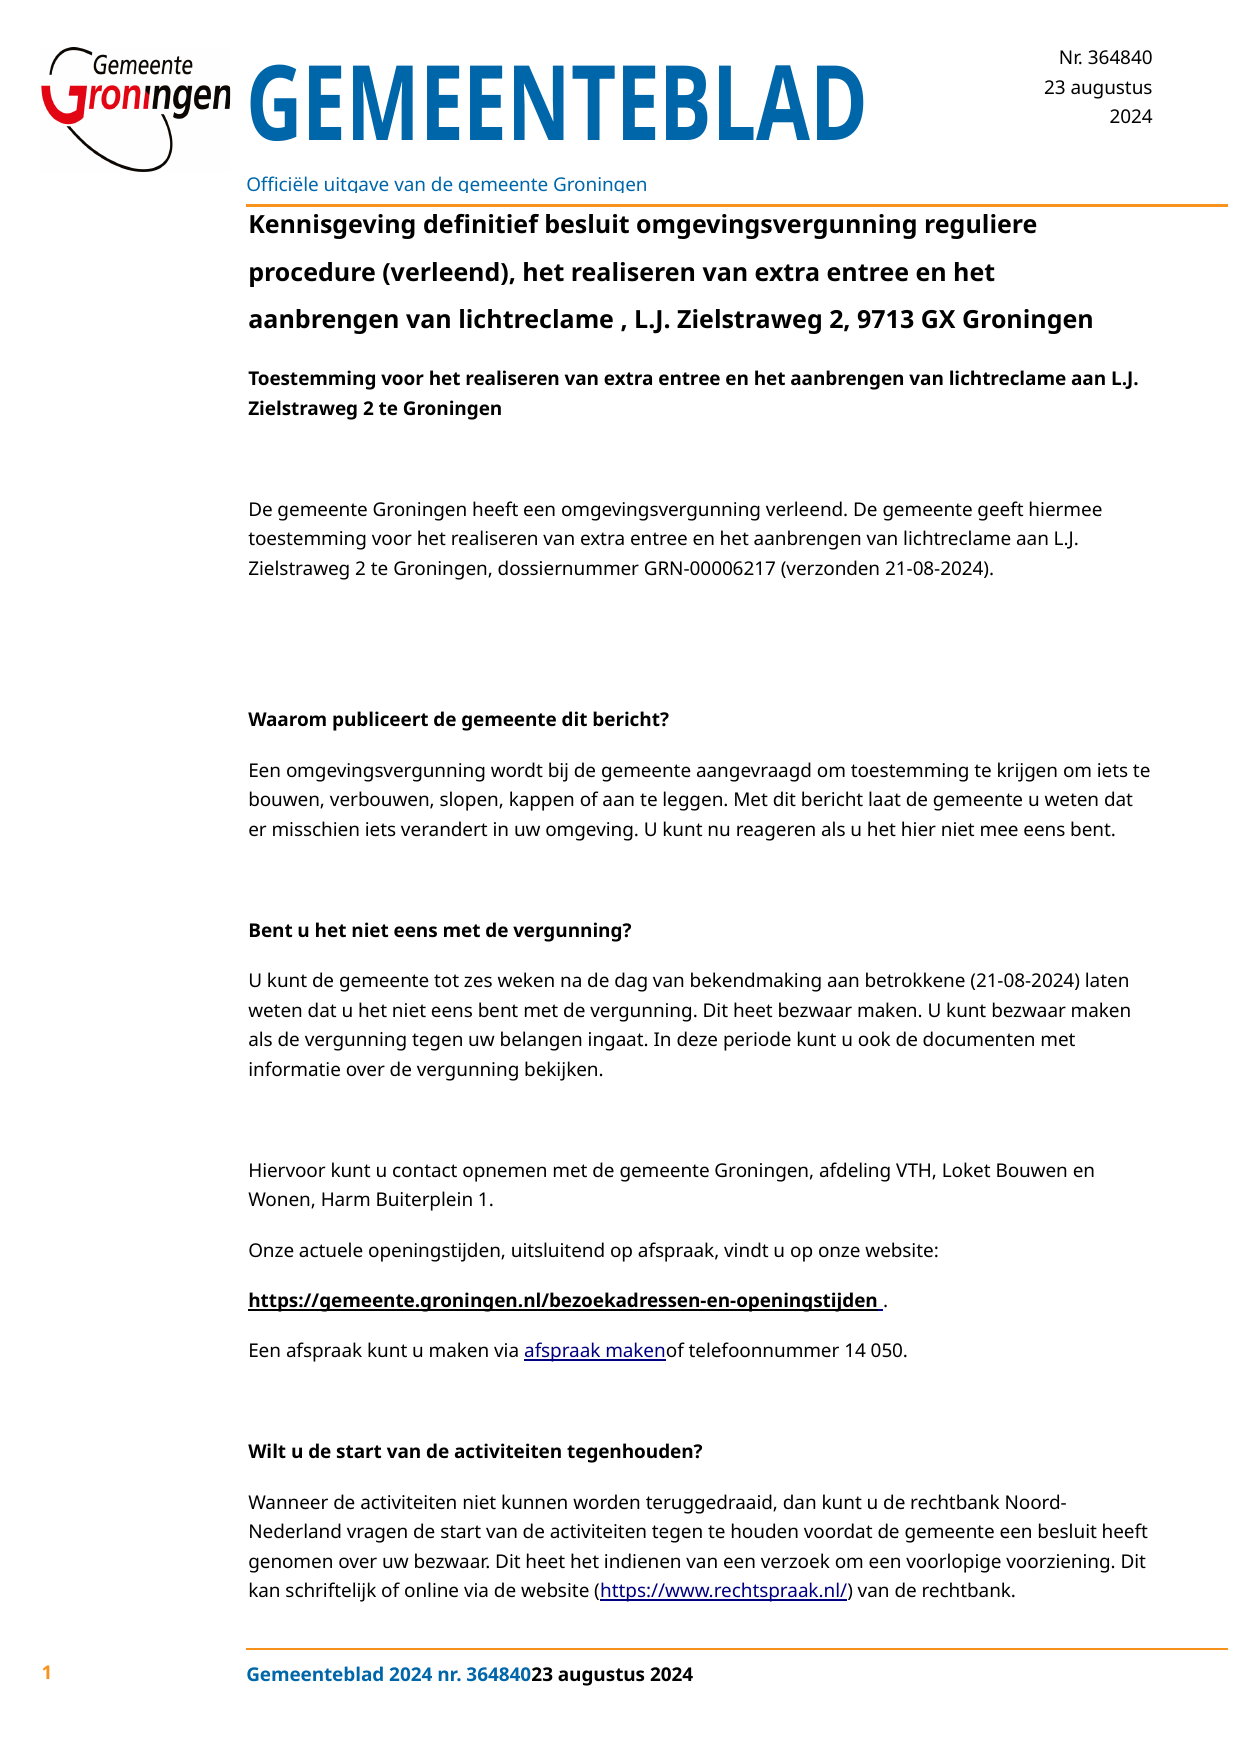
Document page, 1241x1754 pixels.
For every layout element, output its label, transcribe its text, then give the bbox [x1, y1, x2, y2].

text Wanneer de activiteiten niet kunnen worden teruggedraaid, dan kunt u de rechtbank Noord-Nederland vragen de start van de activiteiten tegen te houden voordat de gemeente een besluit heeft genomen over uw bezwaar. Dit heet het indienen van een verzoek om een voorlopige voorziening. Dit kan schriftelijk of online via de website (https://www.rechtspraak.nl/) van de rechtbank. [248, 1489, 1152, 1603]
text Hiervoor kunt u contact opnemen met de gemeente Groningen, afdeling VTH, Loket Bouwen en Wonen, Harm Buiterplein 1. [248, 1157, 1152, 1212]
text Een omgevingsvergunning wordt bij de gemeente aangevraagd om toestemming te krijgen om iets te bouwen, verbouwen, slopen, kappen of aan te leggen. Met dit bericht laat de gemeente u weten dat er misschien iets verandert in uw omgeving. U kunt nu reageren als u het hier niet mee eens bent. [248, 757, 1152, 842]
picture [41, 47, 231, 172]
text U kunt de gemeente tot zes weken na de dag van bekendmaking aan betrokkene (21-08-2024) laten weten dat u het niet eens bent met de vergunning. Dit heet bezwaar maken. U kunt bezwaar maken als de vergunning tegen uw belangen ingaat. In deze periode kunt u ook de documenten met informatie over de vergunning bekijken. [248, 967, 1152, 1082]
text Toestemming voor het realiseren van extra entree en het aanbrengen van lichtreclame aan L.J. Zielstraweg 2 te Groningen [248, 366, 1152, 421]
text De gemeente Groningen heeft een omgevingsvergunning verleend. De gemeente geeft hiermee toestemming voor het realiseren van extra entree en het aanbrengen van lichtreclame aan L.J. Zielstraweg 2 te Groningen, dossiernummer GRN-00006217 (verzonden 21-08-2024). [248, 496, 1152, 581]
text Kennisgeving definitief besluit omgevingsvergunning reguliere procedure (verleend), het realiseren van extra entree en het aanbrengen van lichtreclame , L.J. Zielstraweg 2, 9713 GX Groningen [248, 207, 1152, 336]
text Bent u het niet eens met de vergunning? [248, 917, 1152, 942]
text Onze actuele openingstijden, uitsluitend op afspraak, vindt u op onze website: [248, 1237, 1152, 1262]
text Een afspraak kunt u maken via afspraak makenof telefoonnummer 14 050. [248, 1338, 1152, 1363]
text Waarom publiceert de gemeente dit bericht? [248, 706, 1152, 732]
text Wilt u de start van de activiteiten tegenhouden? [248, 1438, 1152, 1464]
text https://gemeente.groningen.nl/bezoekadressen-en-openingstijden . [248, 1287, 1152, 1313]
